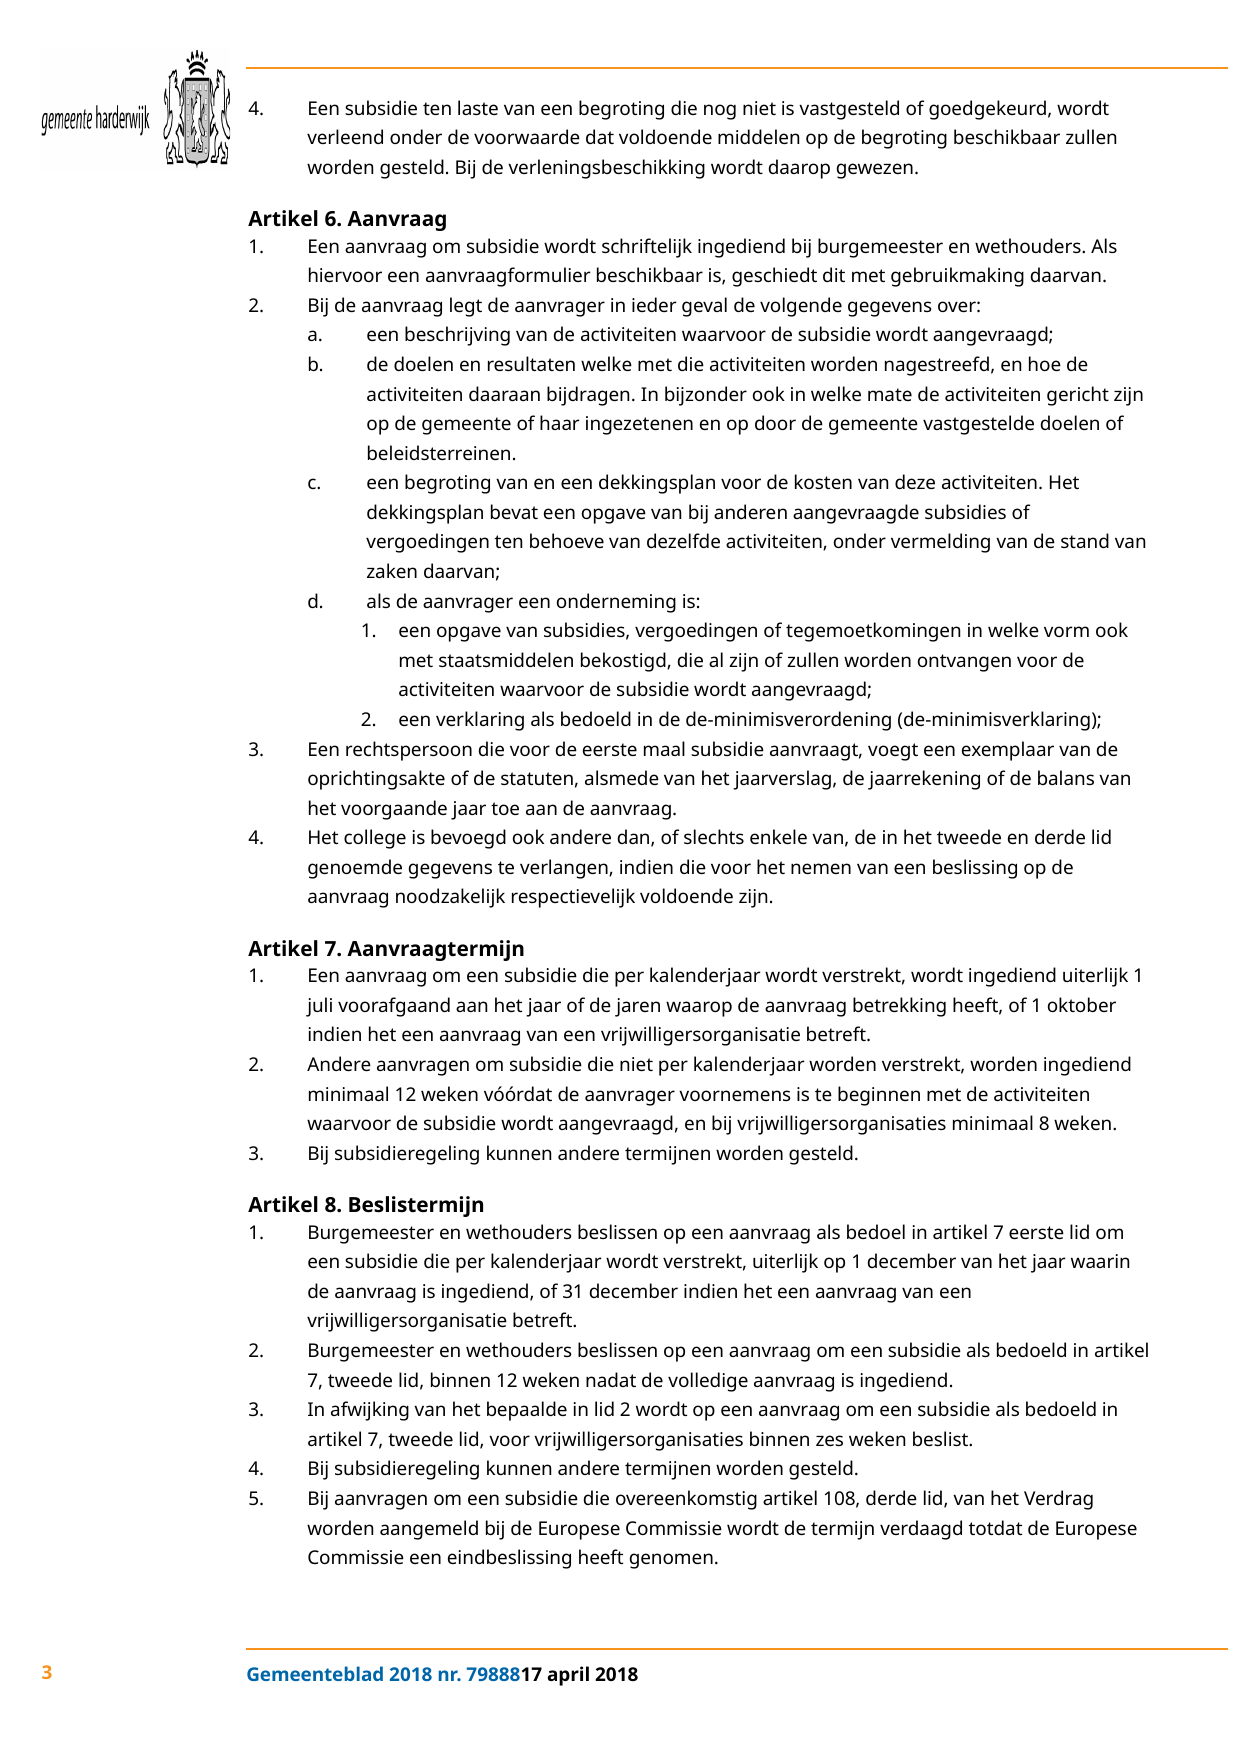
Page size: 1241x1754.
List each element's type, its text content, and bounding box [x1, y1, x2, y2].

list Een rechtspersoon die voor de eerste maal subsidie aanvraagt, voegt een exemplaar van de oprichtingsakte of de statuten, alsmede van het jaarverslag, de jaarrekening of de balans van het voorgaande jaar toe aan de aanvraag. [248, 736, 1152, 821]
list Bij subsidieregeling kunnen andere termijnen worden gesteld. [248, 1140, 1152, 1166]
list als de aanvrager een onderneming is: [307, 588, 1152, 613]
text Artikel 8. Beslistermijn [248, 1190, 1152, 1219]
list Burgemeester en wethouders beslissen op een aanvraag als bedoel in artikel 7 eerste lid om een subsidie die per kalenderjaar wordt verstrekt, uiterlijk op 1 december van het jaar waarin de aanvraag is ingediend, of 31 december indien het een aanvraag van een vrijwilligersorganisatie betreft. [248, 1219, 1152, 1333]
list een verklaring als bedoeld in de de-minimisverordening (de-minimisverklaring); [361, 706, 1152, 732]
list een beschrijving van de activiteiten waarvoor de subsidie wordt aangevraagd; [307, 322, 1152, 347]
text Artikel 6. Aanvraag [248, 204, 1152, 233]
list Bij de aanvraag legt de aanvrager in ieder geval de volgende gegevens over: [248, 292, 1152, 318]
list Andere aanvragen om subsidie die niet per kalenderjaar worden verstrekt, worden ingediend minimaal 12 weken vóórdat de aanvrager voornemens is te beginnen met de activiteiten waarvoor de subsidie wordt aangevraagd, en bij vrijwilligersorganisaties minimaal 8 weken. [248, 1051, 1152, 1136]
list Een subsidie ten laste van een begroting die nog niet is vastgesteld of goedgekeurd, wordt verleend onder de voorwaarde dat voldoende middelen op de begroting beschikbaar zullen worden gesteld. Bij de verleningsbeschikking wordt daarop gewezen. [248, 95, 1152, 180]
list de doelen en resultaten welke met die activiteiten worden nagestreefd, en hoe de activiteiten daaraan bijdragen. In bijzonder ook in welke mate de activiteiten gericht zijn op de gemeente of haar ingezetenen en op door de gemeente vastgestelde doelen of beleidsterreinen. [307, 351, 1152, 466]
picture [41, 47, 231, 172]
list In afwijking van het bepaalde in lid 2 wordt op een aanvraag om een subsidie als bedoeld in artikel 7, tweede lid, voor vrijwilligersorganisaties binnen zes weken beslist. [248, 1396, 1152, 1452]
list Het college is bevoegd ook andere dan, of slechts enkele van, de in het tweede en derde lid genoemde gegevens te verlangen, indien die voor het nemen van een beslissing op de aanvraag noodzakelijk respectievelijk voldoende zijn. [248, 824, 1152, 909]
list Bij subsidieregeling kunnen andere termijnen worden gesteld. [248, 1456, 1152, 1481]
list Bij aanvragen om een subsidie die overeenkomstig artikel 108, derde lid, van het Verdrag worden aangemeld bij de Europese Commissie wordt de termijn verdaagd totdat de Europese Commissie een eindbeslissing heeft genomen. [248, 1485, 1152, 1570]
list een begroting van en een dekkingsplan voor de kosten van deze activiteiten. Het dekkingsplan bevat een opgave van bij anderen aangevraagde subsidies of vergoedingen ten behoeve van dezelfde activiteiten, onder vermelding van de stand van zaken daarvan; [307, 469, 1152, 584]
list een opgave van subsidies, vergoedingen of tegemoetkomingen in welke vorm ook met staatsmiddelen bekostigd, die al zijn of zullen worden ontvangen voor de activiteiten waarvoor de subsidie wordt aangevraagd; [361, 617, 1152, 702]
text Artikel 7. Aanvraagtermijn [248, 934, 1152, 962]
list Burgemeester en wethouders beslissen op een aanvraag om een subsidie als bedoeld in artikel 7, tweede lid, binnen 12 weken nadat de volledige aanvraag is ingediend. [248, 1337, 1152, 1392]
list Een aanvraag om een subsidie die per kalenderjaar wordt verstrekt, wordt ingediend uiterlijk 1 juli voorafgaand aan het jaar of de jaren waarop de aanvraag betrekking heeft, of 1 oktober indien het een aanvraag van een vrijwilligersorganisatie betreft. [248, 962, 1152, 1047]
list Een aanvraag om subsidie wordt schriftelijk ingediend bij burgemeester en wethouders. Als hiervoor een aanvraagformulier beschikbaar is, geschiedt dit met gebruikmaking daarvan. [248, 233, 1152, 288]
